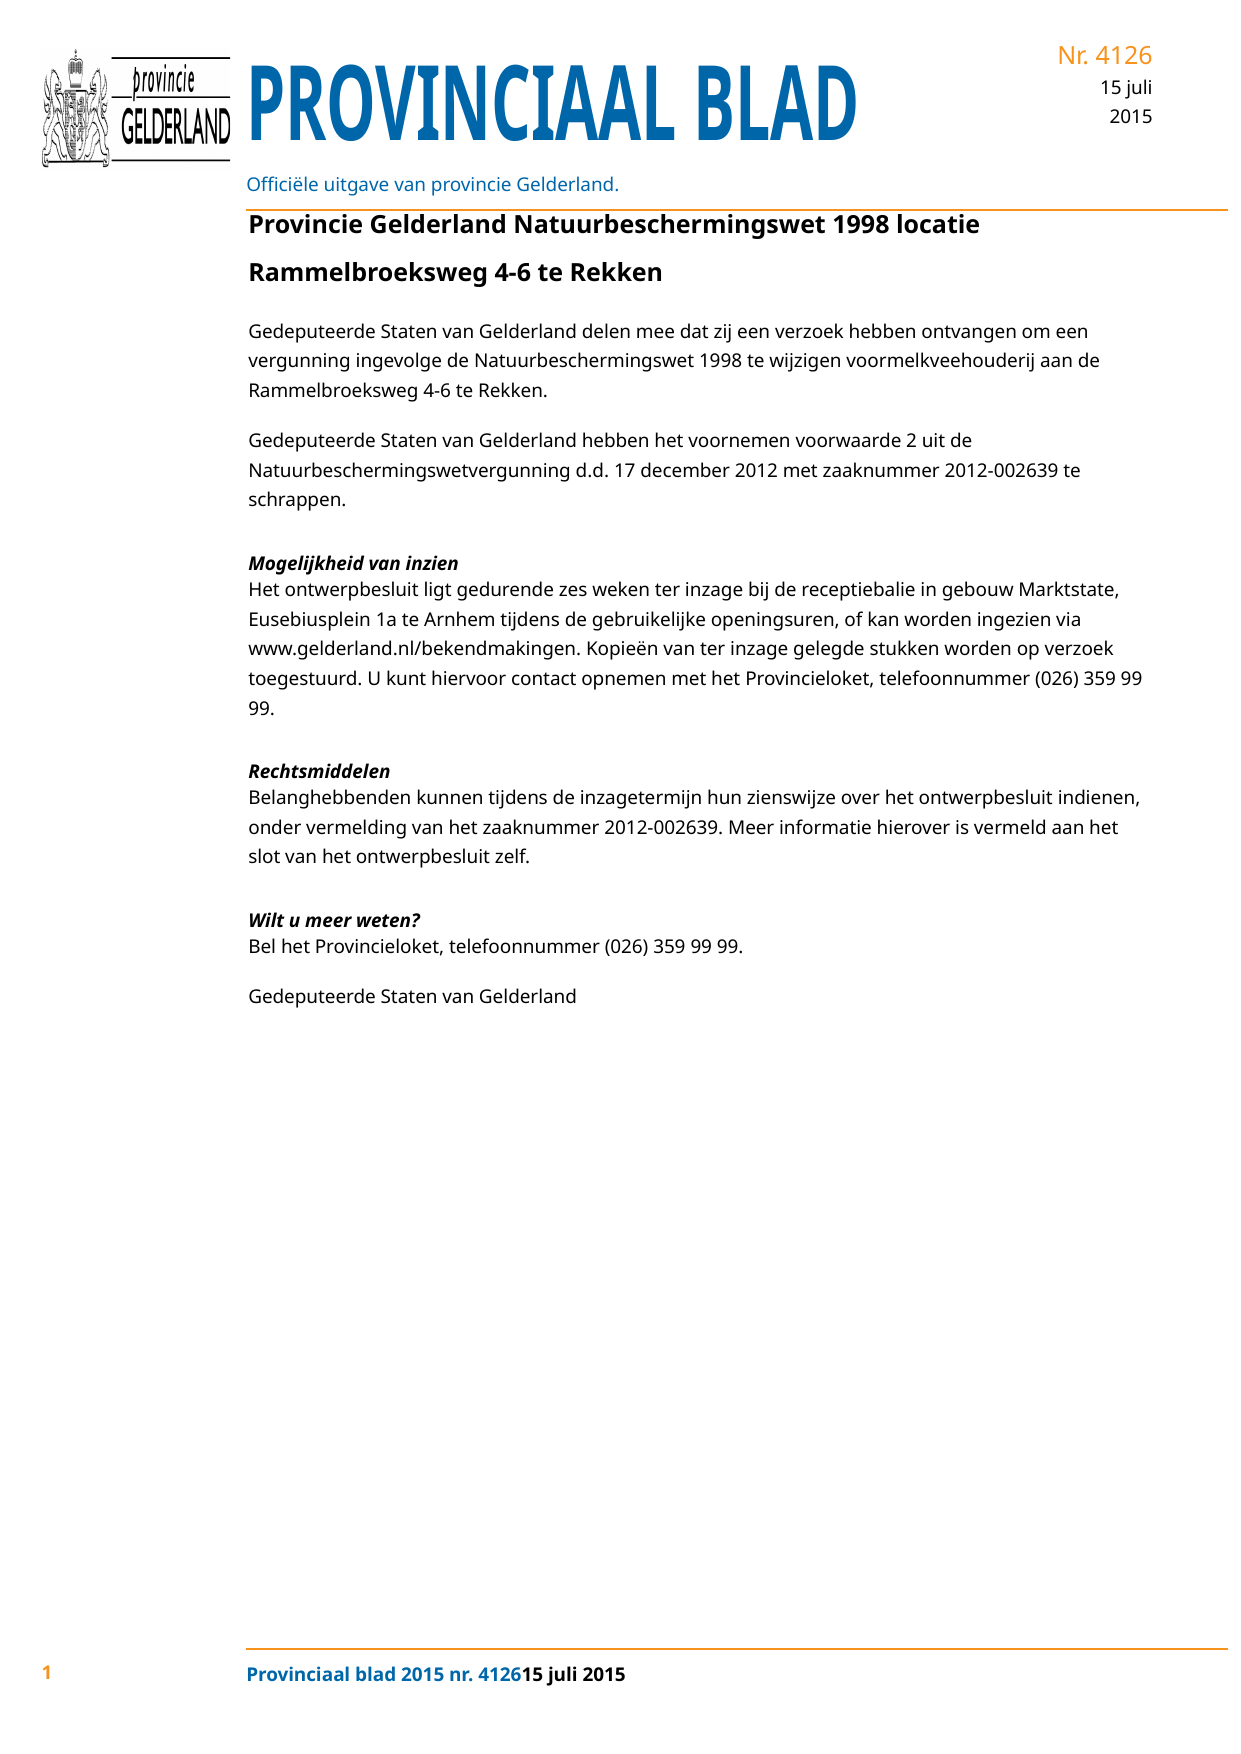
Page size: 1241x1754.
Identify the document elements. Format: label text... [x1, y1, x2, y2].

text Het ontwerpbesluit ligt gedurende zes weken ter inzage bij de receptiebalie in gebouw Marktstate, Eusebiusplein 1a te Arnhem tijdens de gebruikelijke openingsuren, of kan worden ingezien via www.gelderland.nl/bekendmakingen. Kopieën van ter inzage gelegde stukken worden op verzoek toegestuurd. U kunt hiervoor contact opnemen met het Provincieloket, telefoonnummer (026) 359 99 99. [248, 576, 1152, 720]
text Gedeputeerde Staten van Gelderland hebben het voornemen voorwaarde 2 uit de Natuurbeschermingswetvergunning d.d. 17 december 2012 met zaaknummer 2012-002639 te schrappen. [248, 427, 1152, 512]
text Belanghebbenden kunnen tijdens de inzagetermijn hun zienswijze over het ontwerpbesluit indienen, onder vermelding van het zaaknummer 2012-002639. Meer informatie hierover is vermeld aan het slot van het ontwerpbesluit zelf. [248, 784, 1152, 869]
picture [41, 47, 231, 172]
text Gedeputeerde Staten van Gelderland [248, 984, 1152, 1009]
text Bel het Provincieloket, telefoonnummer (026) 359 99 99. [248, 933, 1152, 959]
text Mogelijkheid van inzien [248, 551, 1152, 576]
text Provincie Gelderland Natuurbeschermingswet 1998 locatie Rammelbroeksweg 4-6 te Rekken [248, 211, 1152, 288]
text Gedeputeerde Staten van Gelderland delen mee dat zij een verzoek hebben ontvangen om een vergunning ingevolge de Natuurbeschermingswet 1998 te wijzigen voormelkveehouderij aan de Rammelbroeksweg 4-6 te Rekken. [248, 318, 1152, 403]
text Wilt u meer weten? [248, 907, 1152, 933]
text Rechtsmiddelen [248, 759, 1152, 784]
